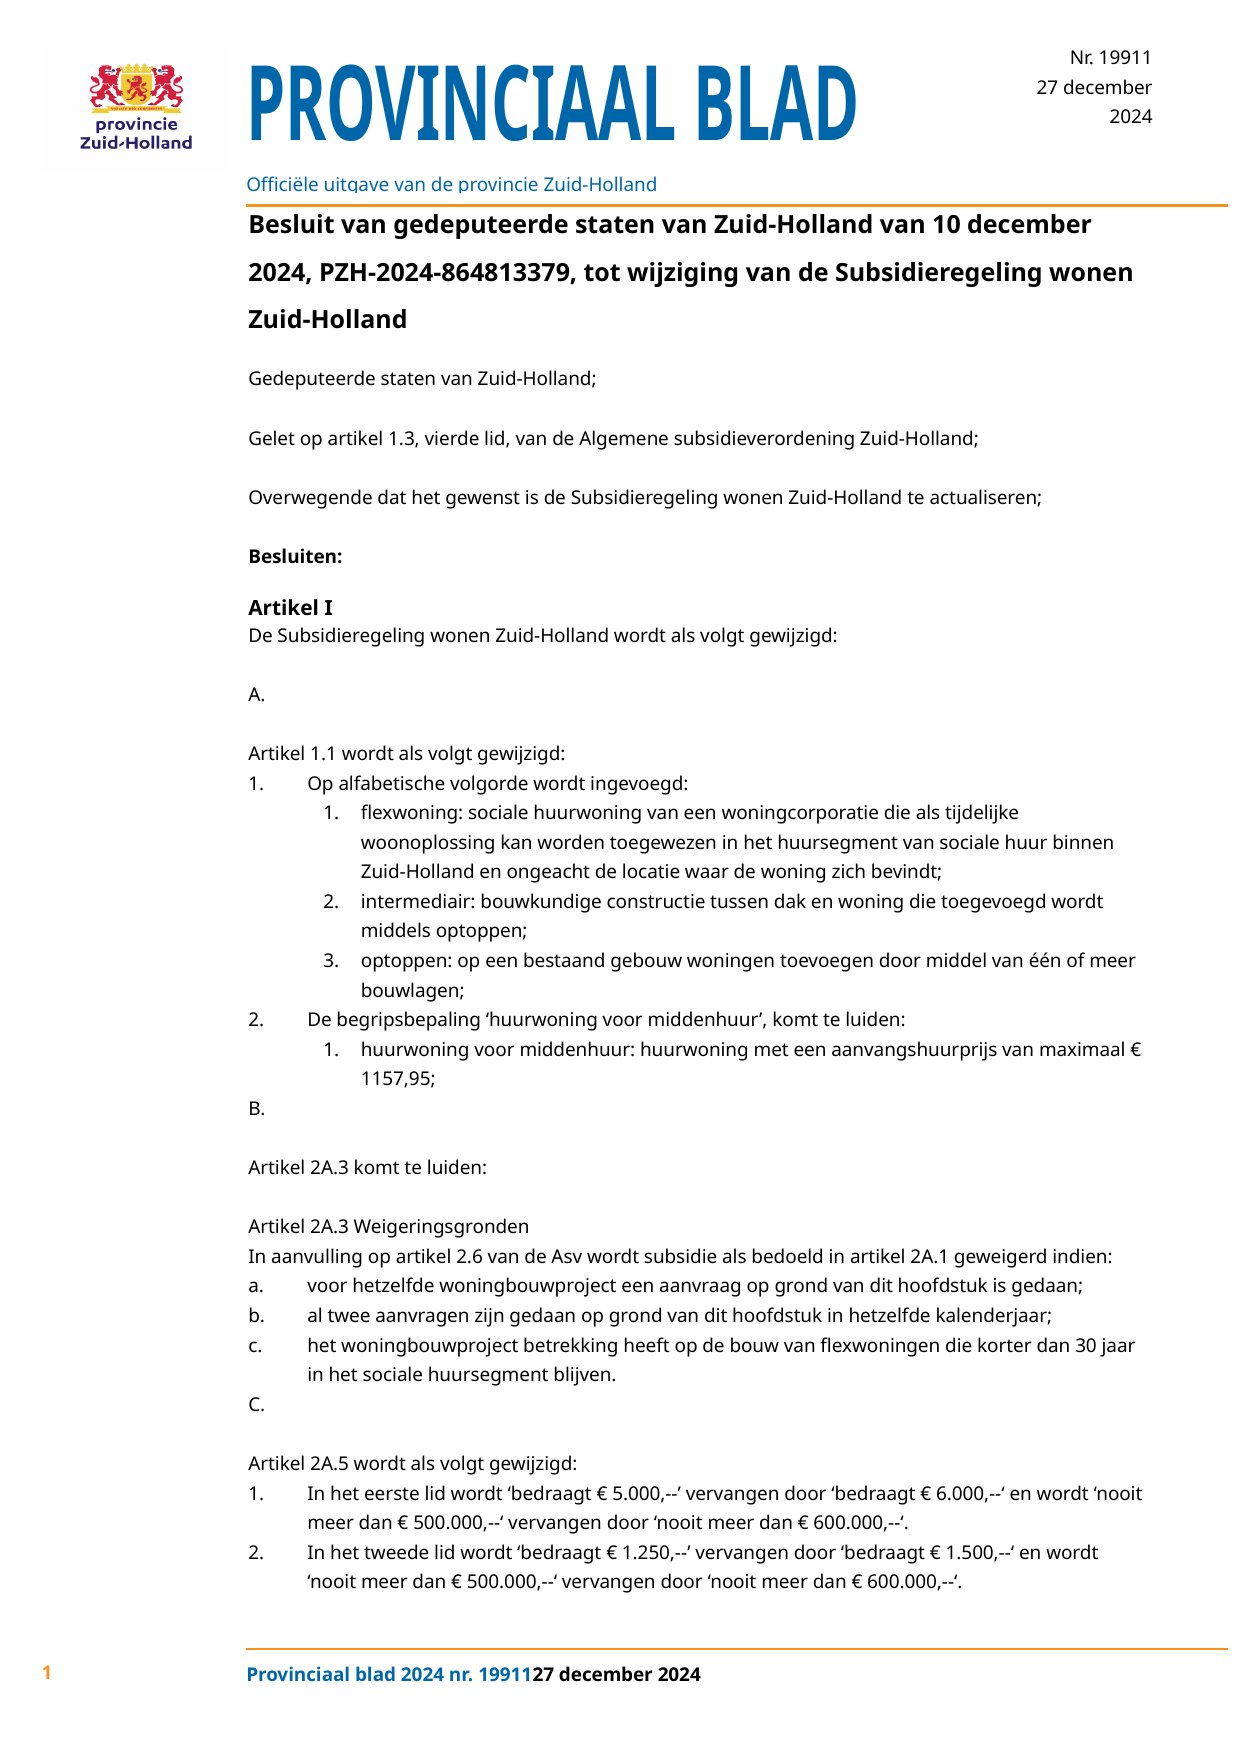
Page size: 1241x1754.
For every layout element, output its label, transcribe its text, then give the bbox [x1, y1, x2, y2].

list al twee aanvragen zijn gedaan op grond van dit hoofdstuk in hetzelfde kalenderjaar; [248, 1302, 1152, 1328]
text A. [248, 681, 1152, 707]
text Gedeputeerde staten van Zuid-Holland; [248, 366, 1152, 391]
list voor hetzelfde woningbouwproject een aanvraag op grond van dit hoofdstuk is gedaan; [248, 1273, 1152, 1298]
text Artikel 2A.3 Weigeringsgronden [248, 1213, 1152, 1239]
text Artikel I [248, 593, 1152, 622]
text B. [248, 1095, 1152, 1121]
text De Subsidieregeling wonen Zuid-Holland wordt als volgt gewijzigd: [248, 622, 1152, 648]
list intermediair: bouwkundige constructie tussen dak en woning die toegevoegd wordt middels optoppen; [323, 888, 1152, 943]
list huurwoning voor middenhuur: huurwoning met een aanvangshuurprijs van maximaal € 1157,95; [323, 1036, 1152, 1091]
text C. [248, 1391, 1152, 1417]
list In het eerste lid wordt ‘bedraagt € 5.000,--’ vervangen door ‘bedraagt € 6.000,--‘ en wordt ‘nooit meer dan € 500.000,--‘ vervangen door ‘nooit meer dan € 600.000,--‘. [248, 1480, 1152, 1535]
text Gelet op artikel 1.3, vierde lid, van de Algemene subsidieverordening Zuid-Holland; [248, 425, 1152, 450]
text Besluit van gedeputeerde staten van Zuid-Holland van 10 december 2024, PZH-2024-864813379, tot wijziging van de Subsidieregeling wonen Zuid-Holland [248, 207, 1152, 336]
text Artikel 2A.3 komt te luiden: [248, 1154, 1152, 1180]
picture [41, 47, 231, 172]
list In het tweede lid wordt ‘bedraagt € 1.250,--’ vervangen door ‘bedraagt € 1.500,--‘ en wordt ‘nooit meer dan € 500.000,--‘ vervangen door ‘nooit meer dan € 600.000,--‘. [248, 1539, 1152, 1594]
text In aanvulling op artikel 2.6 van de Asv wordt subsidie als bedoeld in artikel 2A.1 geweigerd indien: [248, 1243, 1152, 1269]
list optoppen: op een bestaand gebouw woningen toevoegen door middel van één of meer bouwlagen; [323, 947, 1152, 1003]
list flexwoning: sociale huurwoning van een woningcorporatie die als tijdelijke woonoplossing kan worden toegewezen in het huursegment van sociale huur binnen Zuid-Holland en ongeacht de locatie waar de woning zich bevindt; [323, 799, 1152, 884]
text Artikel 2A.5 wordt als volgt gewijzigd: [248, 1450, 1152, 1476]
list Op alfabetische volgorde wordt ingevoegd: [248, 770, 1152, 796]
list het woningbouwproject betrekking heeft op de bouw van flexwoningen die korter dan 30 jaar in het sociale huursegment blijven. [248, 1332, 1152, 1387]
text Overwegende dat het gewenst is de Subsidieregeling wonen Zuid-Holland te actualiseren; [248, 484, 1152, 509]
text Besluiten: [248, 543, 1152, 569]
list De begripsbepaling ‘huurwoning voor middenhuur’, komt te luiden: [248, 1006, 1152, 1032]
text Artikel 1.1 wordt als volgt gewijzigd: [248, 740, 1152, 766]
